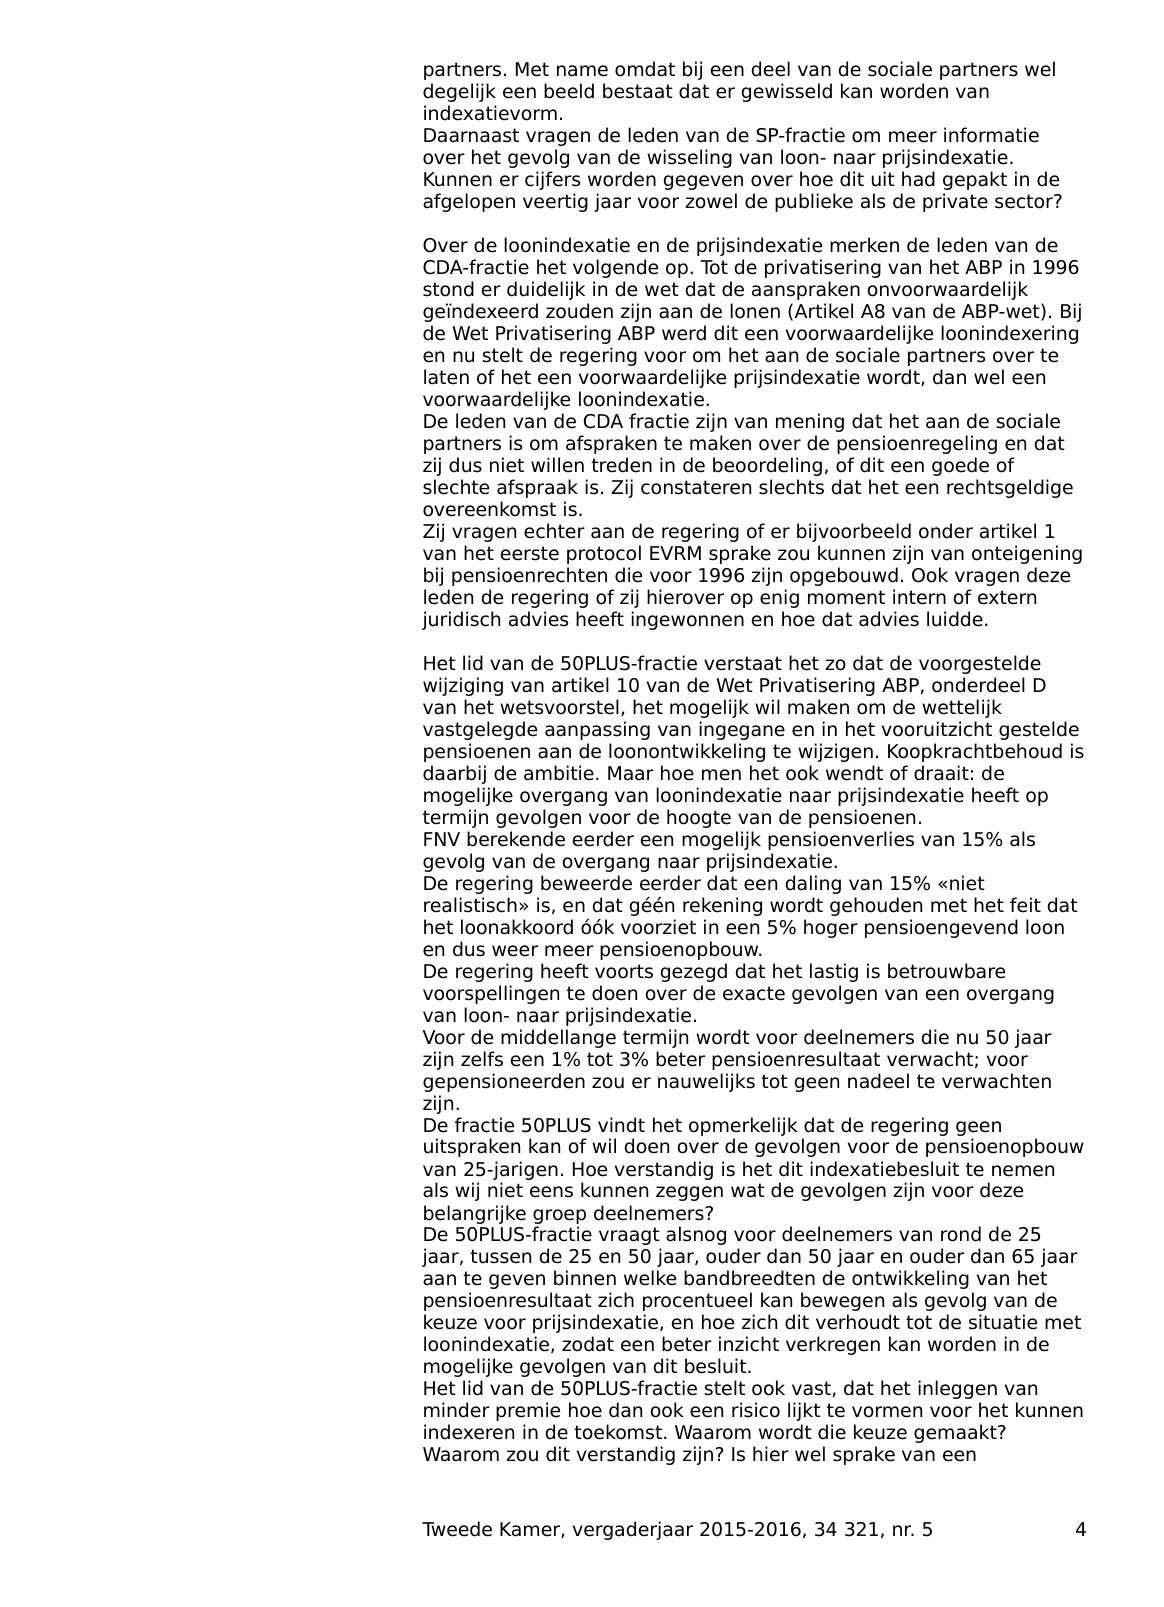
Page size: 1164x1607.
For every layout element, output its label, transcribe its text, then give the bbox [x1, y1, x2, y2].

text Het lid van de 50PLUS-fractie stelt ook vast, dat het inleggen van minder premie hoe dan ook een risico lijkt te vormen voor het kunnen indexeren in de toekomst. Waarom wordt die keuze gemaakt? Waarom zou dit verstandig zijn? Is hier wel sprake van een [422, 1378, 1087, 1466]
text De regering beweerde eerder dat een daling van 15% «niet realistisch» is, en dat géén rekening wordt gehouden met het feit dat het loonakkoord óók voorziet in een 5% hoger pensioengevend loon en dus weer meer pensioenopbouw. [422, 873, 1087, 961]
text Het lid van de 50PLUS-fractie verstaat het zo dat de voorgestelde wijziging van artikel 10 van de Wet Privatisering ABP, onderdeel D van het wetsvoorstel, het mogelijk wil maken om de wettelijk vastgelegde aanpassing van ingegane en in het vooruitzicht gestelde pensioenen aan de loonontwikkeling te wijzigen. Koopkrachtbehoud is daarbij de ambitie. Maar hoe men het ook wendt of draait: de mogelijke overgang van loonindexatie naar prijsindexatie heeft op termijn gevolgen voor de hoogte van de pensioenen. [422, 653, 1087, 829]
text De 50PLUS-fractie vraagt alsnog voor deelnemers van rond de 25 jaar, tussen de 25 en 50 jaar, ouder dan 50 jaar en ouder dan 65 jaar aan te geven binnen welke bandbreedten de ontwikkeling van het pensioenresultaat zich procentueel kan bewegen als gevolg van de keuze voor prijsindexatie, en hoe zich dit verhoudt tot de situatie met loonindexatie, zodat een beter inzicht verkregen kan worden in de mogelijke gevolgen van dit besluit. [422, 1224, 1087, 1378]
text De fractie 50PLUS vindt het opmerkelijk dat de regering geen uitspraken kan of wil doen over de gevolgen voor de pensioenopbouw van 25-jarigen. Hoe verstandig is het dit indexatiebesluit te nemen als wij niet eens kunnen zeggen wat de gevolgen zijn voor deze belangrijke groep deelnemers? [422, 1114, 1087, 1224]
text Daarnaast vragen de leden van de SP-fractie om meer informatie over het gevolg van de wisseling van loon- naar prijsindexatie. Kunnen er cijfers worden gegeven over hoe dit uit had gepakt in de afgelopen veertig jaar voor zowel de publieke als de private sector? [422, 125, 1087, 213]
text Voor de middellange termijn wordt voor deelnemers die nu 50 jaar zijn zelfs een 1% tot 3% beter pensioenresultaat verwacht; voor gepensioneerden zou er nauwelijks tot geen nadeel te verwachten zijn. [422, 1027, 1087, 1114]
text Over de loonindexatie en de prijsindexatie merken de leden van de CDA-fractie het volgende op. Tot de privatisering van het ABP in 1996 stond er duidelijk in de wet dat de aanspraken onvoorwaardelijk geïndexeerd zouden zijn aan de lonen (Artikel A8 van de ABP-wet). Bij de Wet Privatisering ABP werd dit een voorwaardelijke loonindexering en nu stelt de regering voor om het aan de sociale partners over te laten of het een voorwaardelijke prijsindexatie wordt, dan wel een voorwaardelijke loonindexatie. [422, 235, 1087, 411]
text partners. Met name omdat bij een deel van de sociale partners wel degelijk een beeld bestaat dat er gewisseld kan worden van indexatievorm. [422, 59, 1087, 125]
text De regering heeft voorts gezegd dat het lastig is betrouwbare voorspellingen te doen over de exacte gevolgen van een overgang van loon- naar prijsindexatie. [422, 961, 1087, 1027]
text Zij vragen echter aan de regering of er bijvoorbeeld onder artikel 1 van het eerste protocol EVRM sprake zou kunnen zijn van onteigening bij pensioenrechten die voor 1996 zijn opgebouwd. Ook vragen deze leden de regering of zij hierover op enig moment intern of extern juridisch advies heeft ingewonnen en hoe dat advies luidde. [422, 521, 1087, 631]
text FNV berekende eerder een mogelijk pensioenverlies van 15% als gevolg van de overgang naar prijsindexatie. [422, 829, 1087, 873]
text De leden van de CDA fractie zijn van mening dat het aan de sociale partners is om afspraken te maken over de pensioenregeling en dat zij dus niet willen treden in de beoordeling, of dit een goede of slechte afspraak is. Zij constateren slechts dat het een rechtsgeldige overeenkomst is. [422, 411, 1087, 521]
